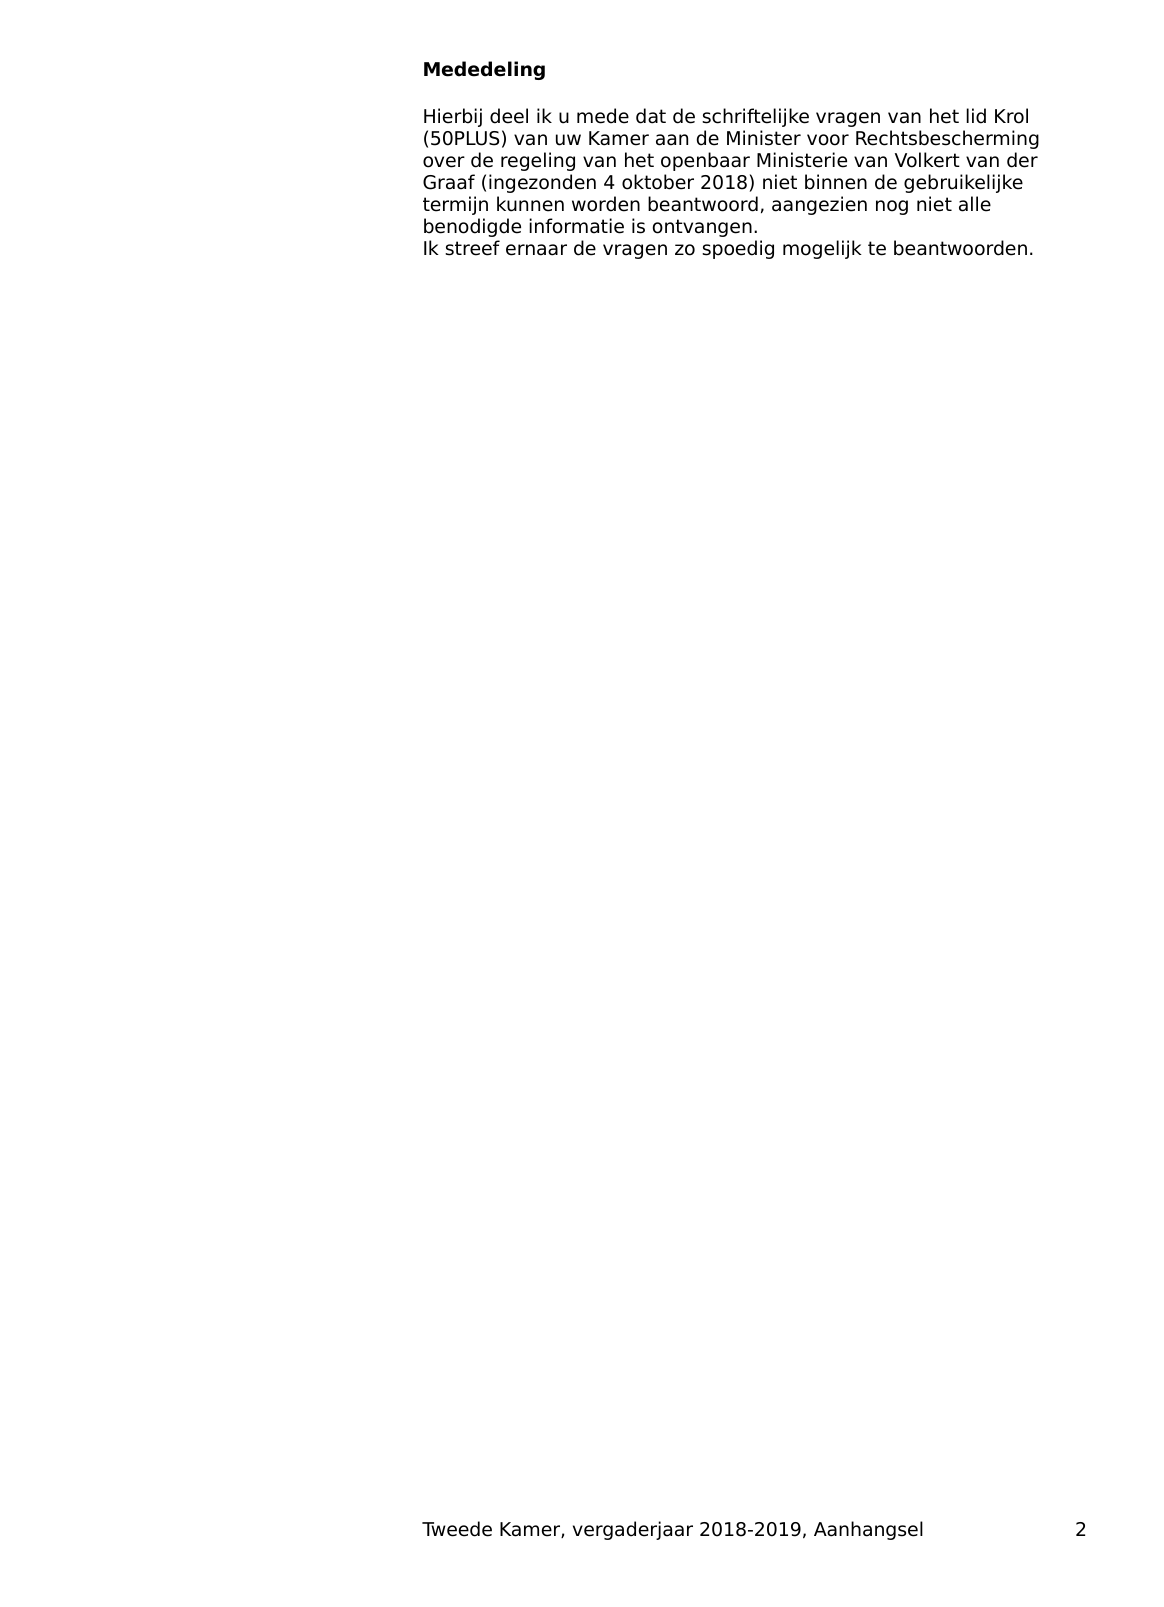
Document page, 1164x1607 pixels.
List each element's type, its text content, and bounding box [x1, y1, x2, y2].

text Hierbij deel ik u mede dat de schriftelijke vragen van het lid Krol (50PLUS) van uw Kamer aan de Minister voor Rechtsbescherming over de regeling van het openbaar Ministerie van Volkert van der Graaf (ingezonden 4 oktober 2018) niet binnen de gebruikelijke termijn kunnen worden beantwoord, aangezien nog niet alle benodigde informatie is ontvangen. [422, 106, 1087, 238]
subtitle Mededeling [422, 59, 1087, 81]
text Ik streef ernaar de vragen zo spoedig mogelijk te beantwoorden. [422, 238, 1087, 260]
